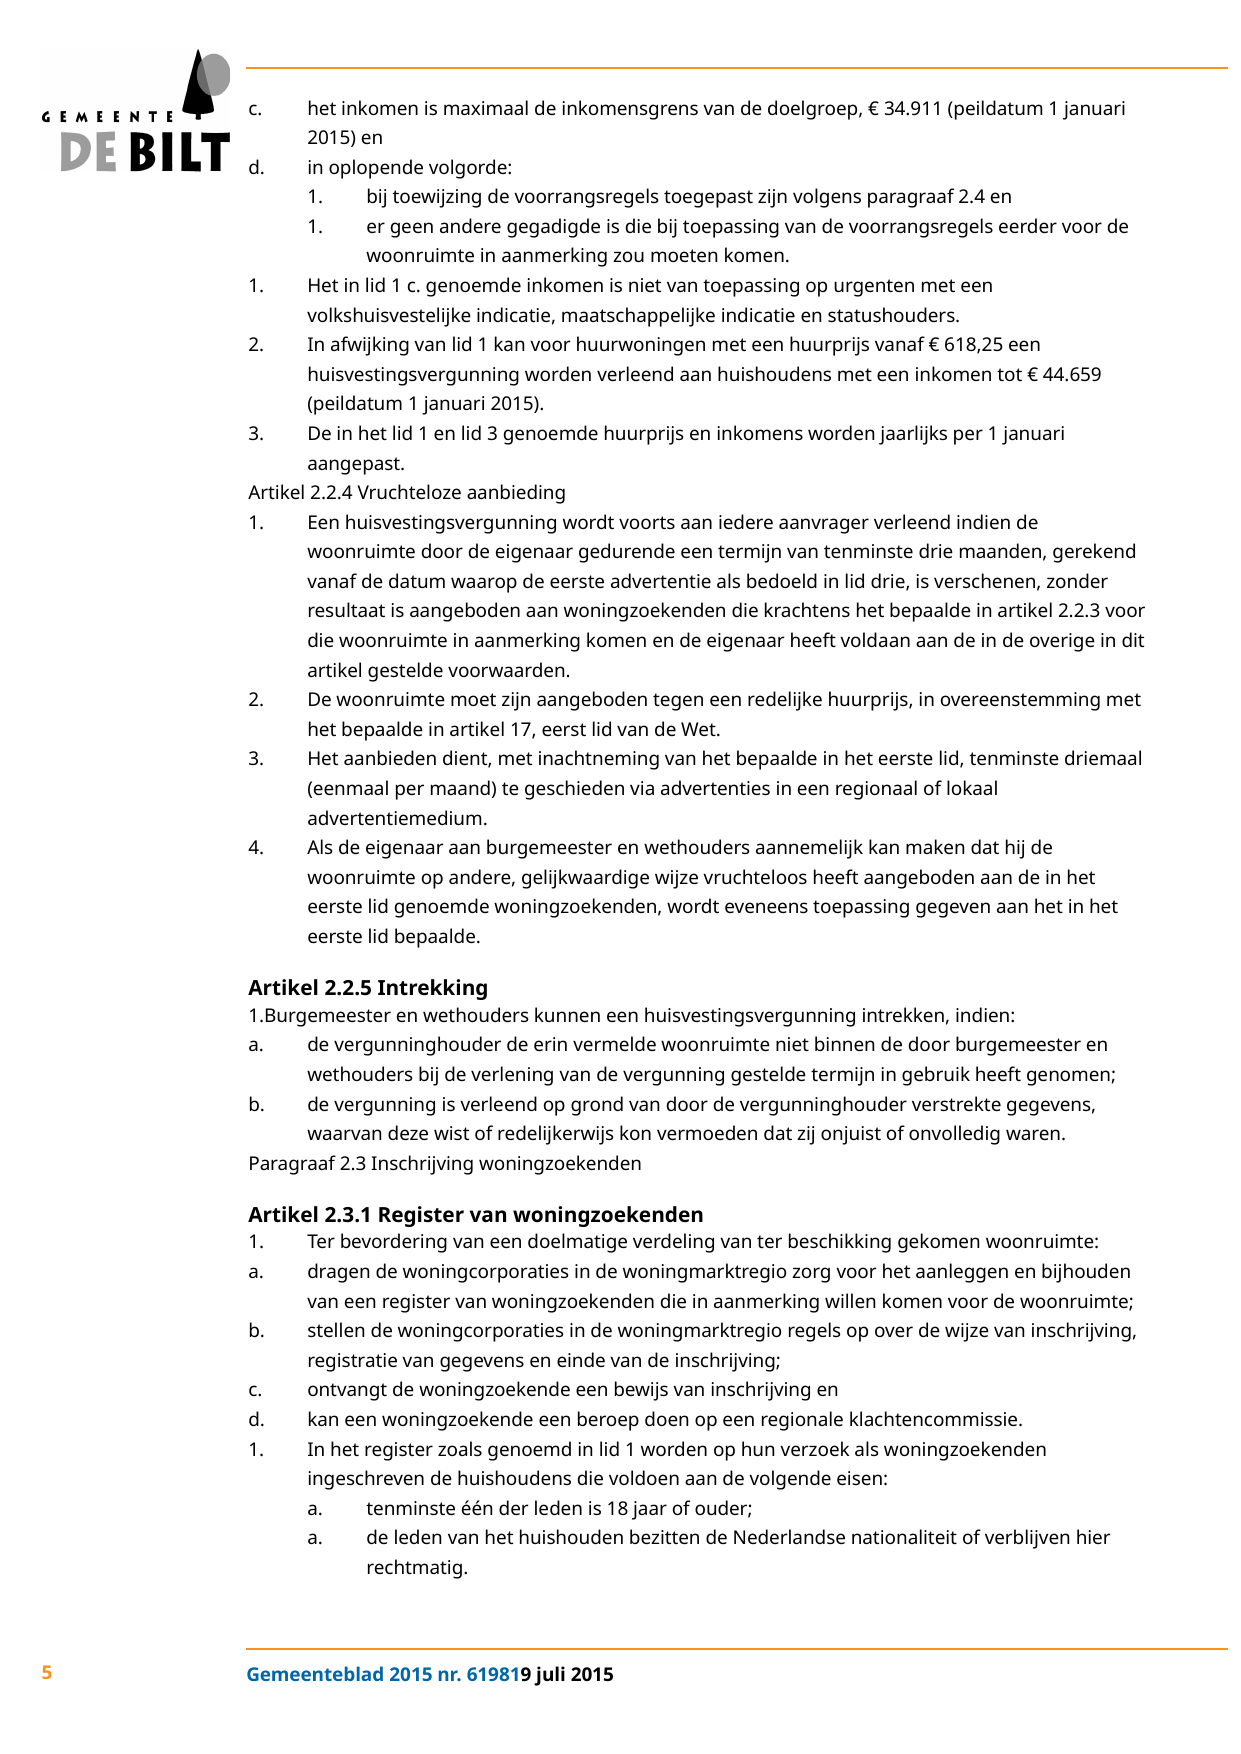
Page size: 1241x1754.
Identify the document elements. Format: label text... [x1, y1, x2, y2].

text 1.Burgemeester en wethouders kunnen een huisvestingsvergunning intrekken, indien: [248, 1002, 1152, 1028]
text Paragraaf 2.3 Inschrijving woningzoekenden [248, 1150, 1152, 1176]
text Artikel 2.3.1 Register van woningzoekenden [248, 1200, 1152, 1229]
list De woonruimte moet zijn aangeboden tegen een redelijke huurprijs, in overeenstemming met het bepaalde in artikel 17, eerst lid van de Wet. [248, 686, 1152, 742]
list kan een woningzoekende een beroep doen op een regionale klachtencommissie. [248, 1406, 1152, 1432]
list stellen de woningcorporaties in de woningmarktregio regels op over de wijze van inschrijving, registratie van gegevens en einde van de inschrijving; [248, 1317, 1152, 1373]
list de vergunninghouder de erin vermelde woonruimte niet binnen de door burgemeester en wethouders bij de verlening van de vergunning gestelde termijn in gebruik heeft genomen; [248, 1032, 1152, 1087]
text Artikel 2.2.4 Vruchteloze aanbieding [248, 479, 1152, 505]
list ontvangt de woningzoekende een bewijs van inschrijving en [248, 1377, 1152, 1402]
list Het aanbieden dient, met inachtneming van het bepaalde in het eerste lid, tenminste driemaal (eenmaal per maand) te geschieden via advertenties in een regionaal of lokaal advertentiemedium. [248, 746, 1152, 831]
list In het register zoals genoemd in lid 1 worden op hun verzoek als woningzoekenden ingeschreven de huishoudens die voldoen aan de volgende eisen: [248, 1436, 1152, 1491]
picture [41, 47, 231, 172]
list Als de eigenaar aan burgemeester en wethouders aannemelijk kan maken dat hij de woonruimte op andere, gelijkwaardige wijze vruchteloos heeft aangeboden aan de in het eerste lid genoemde woningzoekenden, wordt eveneens toepassing gegeven aan het in het eerste lid bepaalde. [248, 834, 1152, 949]
list in oplopende volgorde: [248, 154, 1152, 180]
list de vergunning is verleend op grond van door de vergunninghouder verstrekte gegevens, waarvan deze wist of redelijkerwijs kon vermoeden dat zij onjuist of onvolledig waren. [248, 1091, 1152, 1146]
list bij toewijzing de voorrangsregels toegepast zijn volgens paragraaf 2.4 en [307, 183, 1152, 209]
text Artikel 2.2.5 Intrekking [248, 973, 1152, 1002]
list tenminste één der leden is 18 jaar of ouder; [307, 1495, 1152, 1521]
list er geen andere gegadigde is die bij toepassing van de voorrangsregels eerder voor de woonruimte in aanmerking zou moeten komen. [307, 213, 1152, 268]
list Het in lid 1 c. genoemde inkomen is niet van toepassing op urgenten met een volkshuisvestelijke indicatie, maatschappelijke indicatie en statushouders. [248, 272, 1152, 328]
list De in het lid 1 en lid 3 genoemde huurprijs en inkomens worden jaarlijks per 1 januari aangepast. [248, 420, 1152, 476]
list de leden van het huishouden bezitten de Nederlandse nationaliteit of verblijven hier rechtmatig. [307, 1524, 1152, 1580]
list het inkomen is maximaal de inkomensgrens van de doelgroep, € 34.911 (peildatum 1 januari 2015) en [248, 95, 1152, 150]
list Een huisvestingsvergunning wordt voorts aan iedere aanvrager verleend indien de woonruimte door de eigenaar gedurende een termijn van tenminste drie maanden, gerekend vanaf de datum waarop de eerste advertentie als bedoeld in lid drie, is verschenen, zonder resultaat is aangeboden aan woningzoekenden die krachtens het bepaalde in artikel 2.2.3 voor die woonruimte in aanmerking komen en de eigenaar heeft voldaan aan de in de overige in dit artikel gestelde voorwaarden. [248, 509, 1152, 683]
list dragen de woningcorporaties in de woningmarktregio zorg voor het aanleggen en bijhouden van een register van woningzoekenden die in aanmerking willen komen voor de woonruimte; [248, 1258, 1152, 1314]
list Ter bevordering van een doelmatige verdeling van ter beschikking gekomen woonruimte: [248, 1229, 1152, 1254]
list In afwijking van lid 1 kan voor huurwoningen met een huurprijs vanaf € 618,25 een huisvestingsvergunning worden verleend aan huishoudens met een inkomen tot € 44.659 (peildatum 1 januari 2015). [248, 331, 1152, 416]
